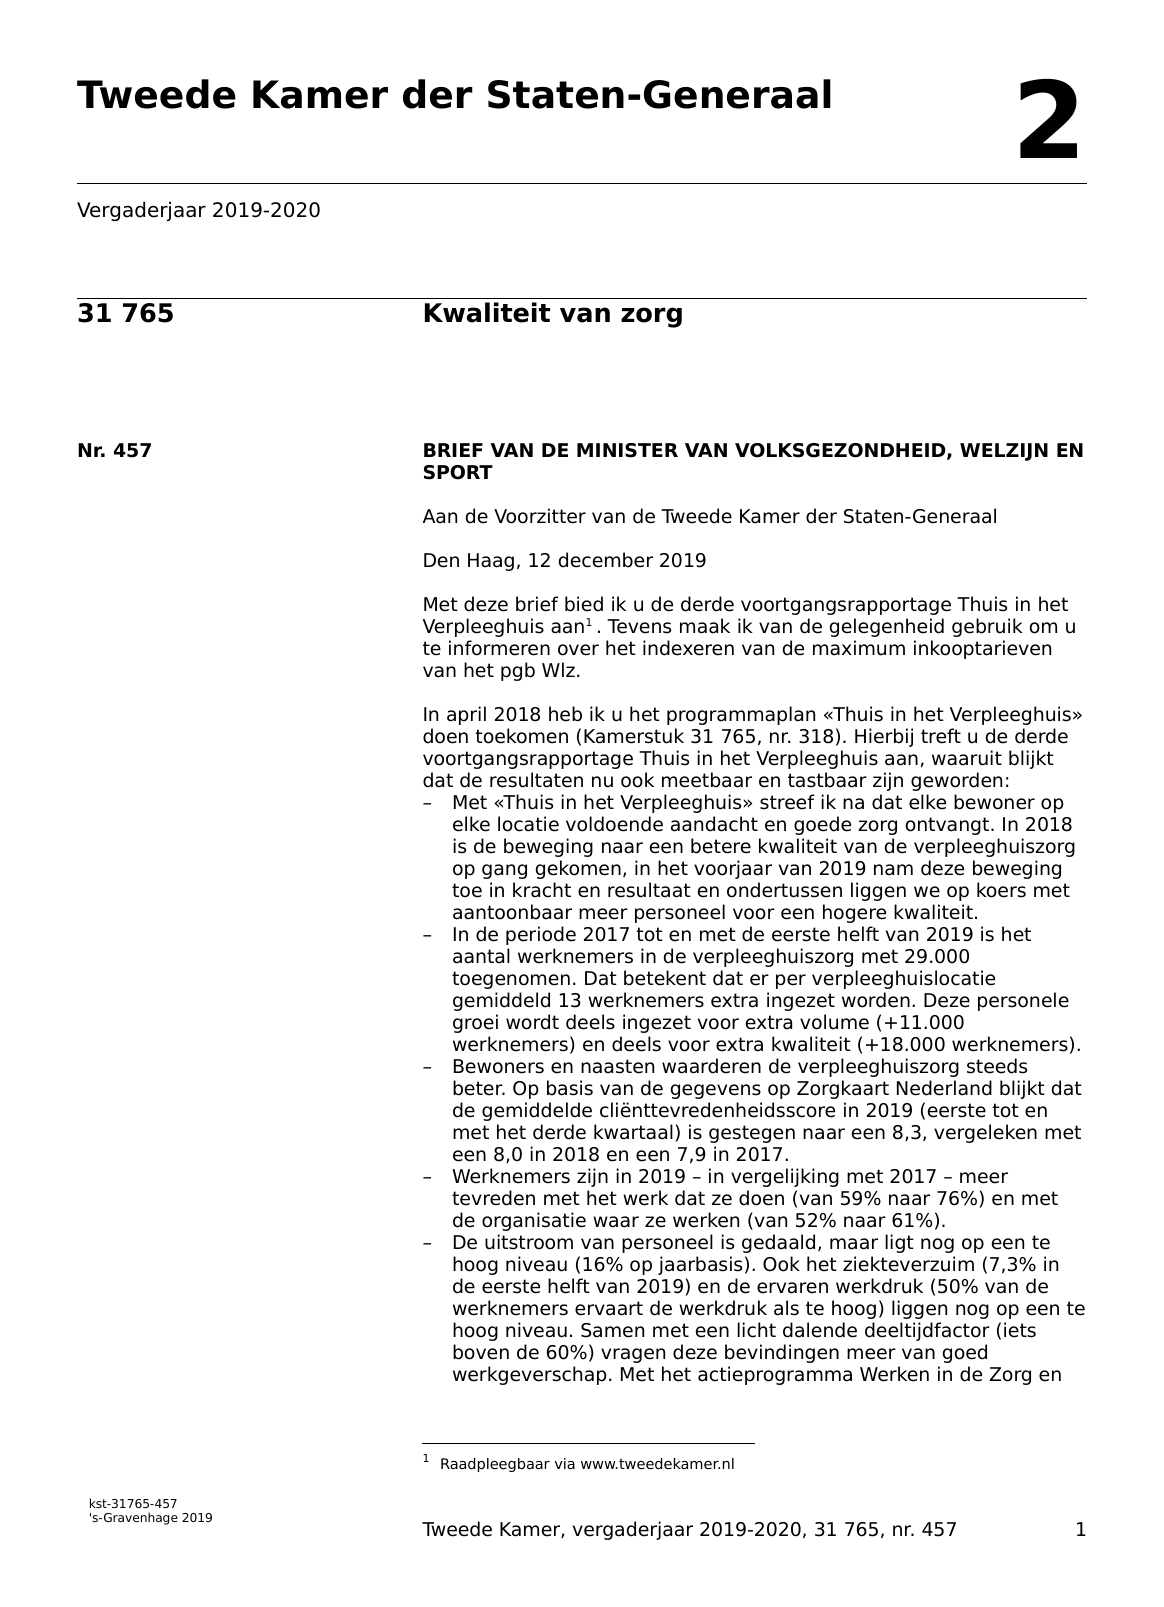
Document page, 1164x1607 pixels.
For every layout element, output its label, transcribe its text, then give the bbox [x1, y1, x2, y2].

text – Bewoners en naasten waarderen de verpleeghuiszorg steeds beter. Op basis van de gegevens op Zorgkaart Nederland blijkt dat de gemiddelde cliënttevredenheidsscore in 2019 (eerste tot en met het derde kwartaal) is gestegen naar een 8,3, vergeleken met een 8,0 in 2018 en een 7,9 in 2017. [422, 1056, 1087, 1166]
text kst-31765-457 [88, 1497, 323, 1511]
text Aan de Voorzitter van de Tweede Kamer der Staten-Generaal [422, 506, 1087, 528]
text Raadpleegbaar via www.tweedekamer.nl [422, 1452, 1087, 1474]
text Met deze brief bied ik u de derde voortgangsrapportage Thuis in het Verpleeghuis aan. Tevens maak ik van de gelegenheid gebruik om u te informeren over het indexeren van de maximum inkooptarieven van het pgb Wlz. [422, 594, 1087, 682]
table_cell Vergaderjaar 2019-2020 [77, 184, 1087, 298]
table_header Tweede Kamer der Staten-Generaal [77, 59, 886, 183]
table_header 2 [886, 59, 1087, 183]
subtitle Nr. 457 BRIEF VAN DE MINISTER VAN VOLKSGEZONDHEID, WELZIJN EN SPORT [77, 440, 1087, 484]
subtitle 31 765 Kwaliteit van zorg [77, 299, 1087, 329]
text – In de periode 2017 tot en met de eerste helft van 2019 is het aantal werknemers in de verpleeghuiszorg met 29.000 toegenomen. Dat betekent dat er per verpleeghuislocatie gemiddeld 13 werknemers extra ingezet worden. Deze personele groei wordt deels ingezet voor extra volume (+11.000 werknemers) en deels voor extra kwaliteit (+18.000 werknemers). [422, 924, 1087, 1056]
text – Met «Thuis in het Verpleeghuis» streef ik na dat elke bewoner op elke locatie voldoende aandacht en goede zorg ontvangt. In 2018 is de beweging naar een betere kwaliteit van de verpleeghuiszorg op gang gekomen, in het voorjaar van 2019 nam deze beweging toe in kracht en resultaat en ondertussen liggen we op koers met aantoonbaar meer personeel voor een hogere kwaliteit. [422, 792, 1087, 924]
text Den Haag, 12 december 2019 [422, 550, 1087, 572]
text – De uitstroom van personeel is gedaald, maar ligt nog op een te hoog niveau (16% op jaarbasis). Ook het ziekteverzuim (7,3% in de eerste helft van 2019) en de ervaren werkdruk (50% van de werknemers ervaart de werkdruk als te hoog) liggen nog op een te hoog niveau. Samen met een licht dalende deeltijdfactor (iets boven de 60%) vragen deze bevindingen meer van goed werkgeverschap. Met het actieprogramma Werken in de Zorg en [422, 1232, 1087, 1386]
text In april 2018 heb ik u het programmaplan «Thuis in het Verpleeghuis» doen toekomen (Kamerstuk 31 765, nr. 318). Hierbij treft u de derde voortgangsrapportage Thuis in het Verpleeghuis aan, waaruit blijkt dat de resultaten nu ook meetbaar en tastbaar zijn geworden: [422, 704, 1087, 792]
text 's-Gravenhage 2019 [88, 1511, 323, 1525]
text – Werknemers zijn in 2019 – in vergelijking met 2017 – meer tevreden met het werk dat ze doen (van 59% naar 76%) en met de organisatie waar ze werken (van 52% naar 61%). [422, 1166, 1087, 1232]
